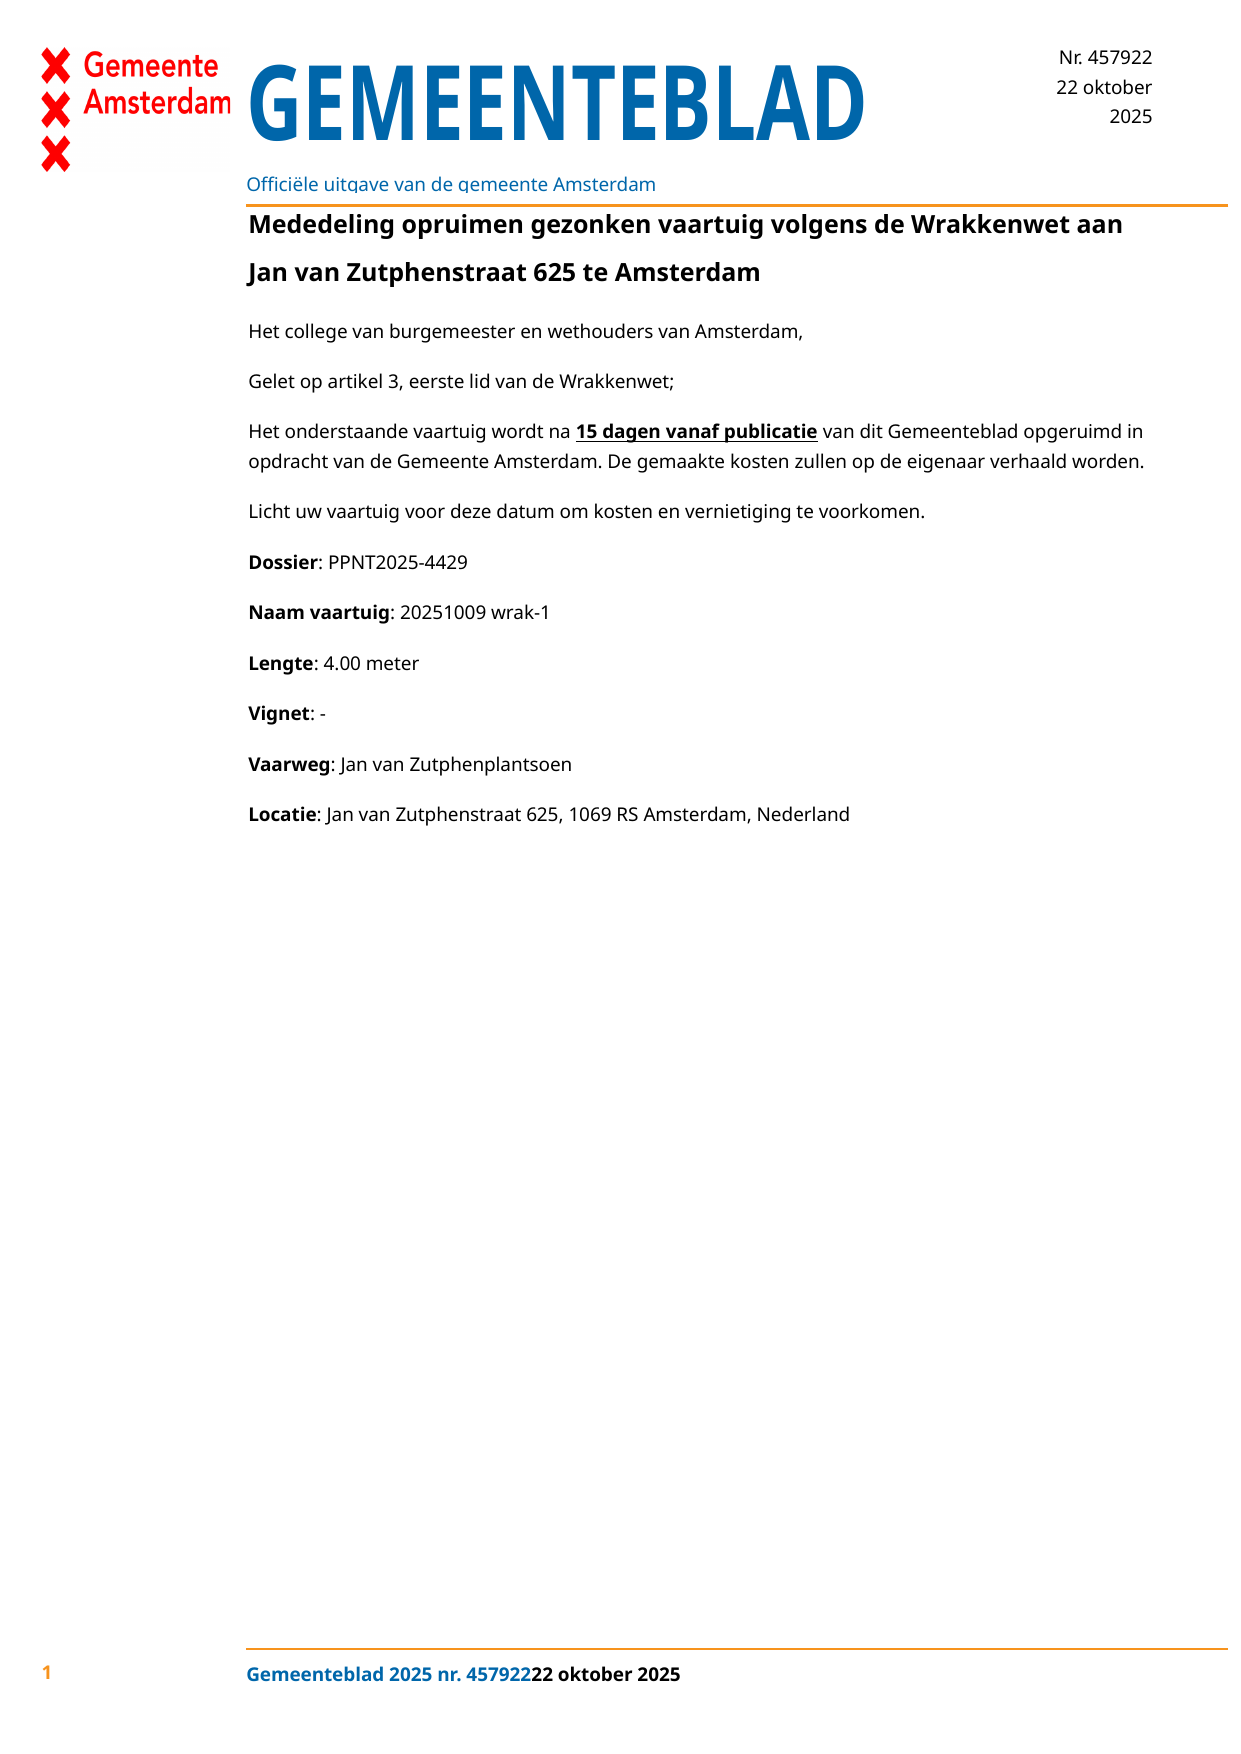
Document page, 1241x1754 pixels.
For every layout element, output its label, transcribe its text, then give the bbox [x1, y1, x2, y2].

text Locatie: Jan van Zutphenstraat 625, 1069 RS Amsterdam, Nederland [248, 801, 1152, 827]
text Vignet: - [248, 700, 1152, 726]
text Dossier: PPNT2025-4429 [248, 549, 1152, 575]
text Het college van burgemeester en wethouders van Amsterdam, [248, 318, 1152, 344]
text Het onderstaande vaartuig wordt na 15 dagen vanaf publicatie van dit Gemeenteblad opgeruimd in opdracht van de Gemeente Amsterdam. De gemaakte kosten zullen op de eigenaar verhaald worden. [248, 419, 1152, 474]
text Lengte: 4.00 meter [248, 650, 1152, 676]
text Gelet op artikel 3, eerste lid van de Wrakkenwet; [248, 368, 1152, 394]
text Mededeling opruimen gezonken vaartuig volgens de Wrakkenwet aan Jan van Zutphenstraat 625 te Amsterdam [248, 207, 1152, 288]
text Licht uw vaartuig voor deze datum om kosten en vernietiging te voorkomen. [248, 499, 1152, 524]
picture [41, 47, 231, 172]
text Vaarweg: Jan van Zutphenplantsoen [248, 751, 1152, 777]
text Naam vaartuig: 20251009 wrak-1 [248, 599, 1152, 625]
